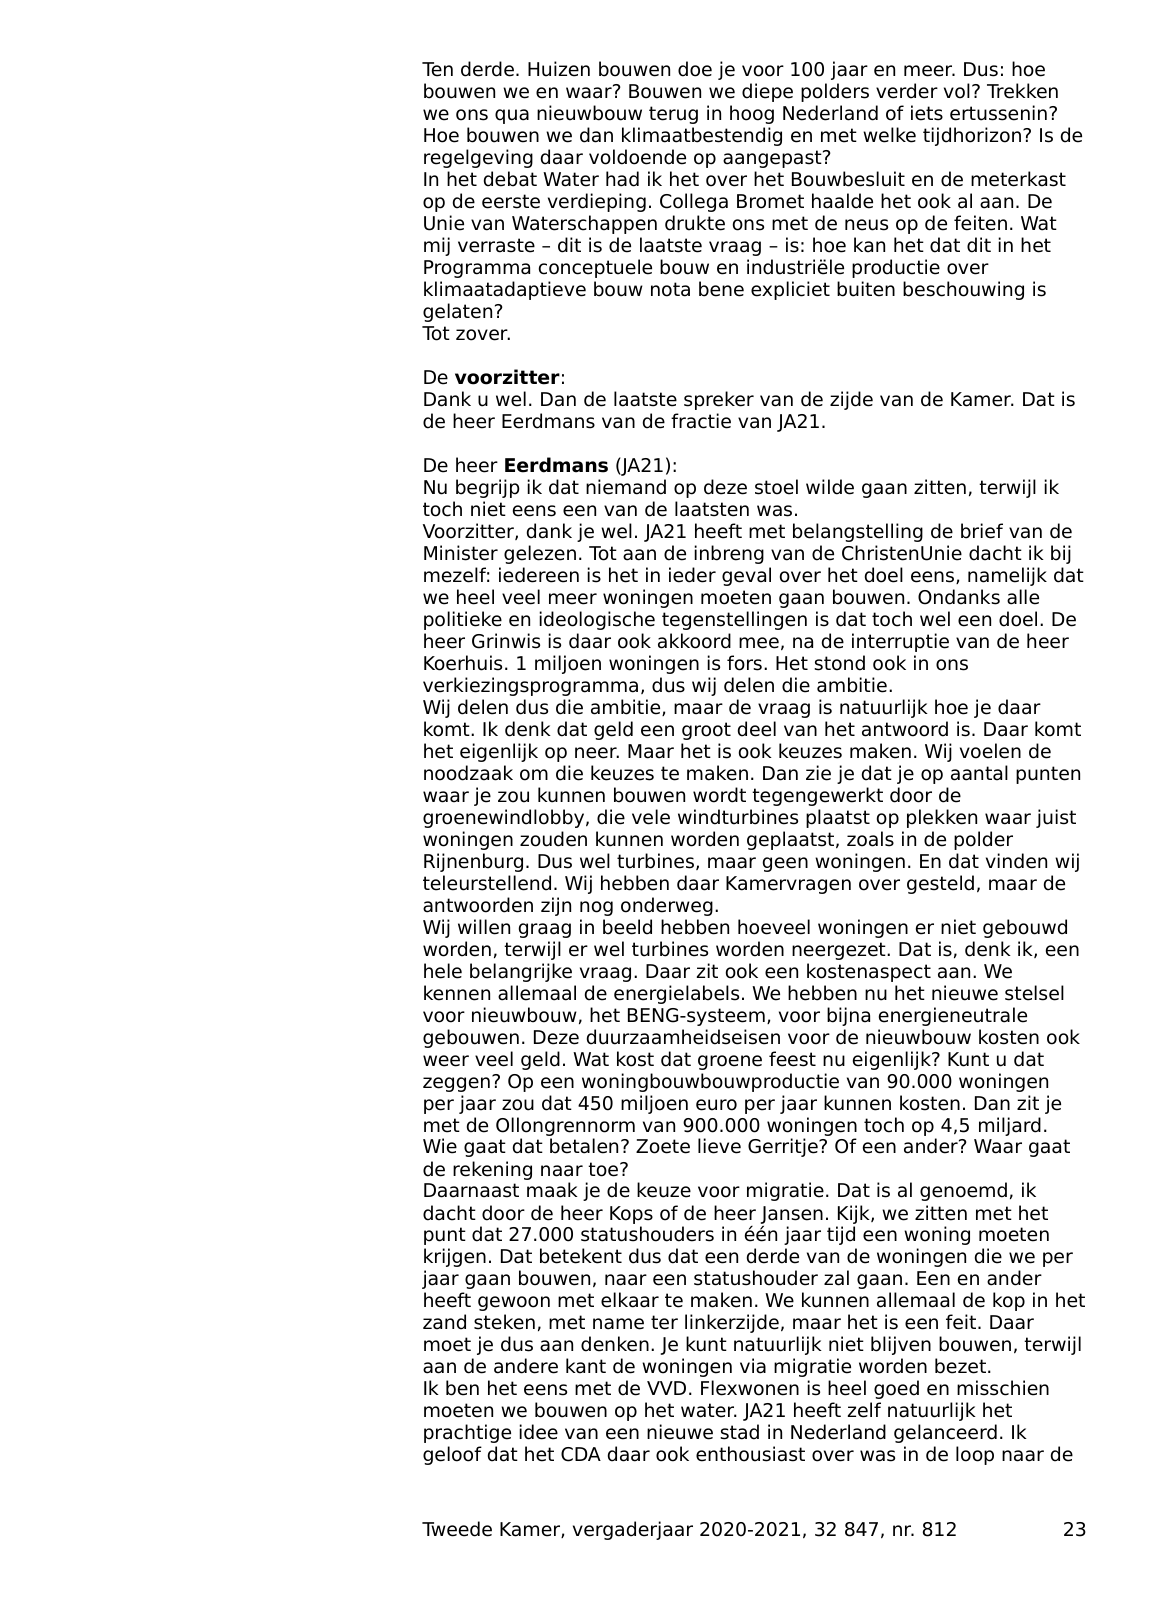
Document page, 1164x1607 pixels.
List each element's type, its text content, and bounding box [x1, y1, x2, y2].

text Daarnaast maak je de keuze voor migratie. Dat is al genoemd, ik dacht door de heer Kops of de heer Jansen. Kijk, we zitten met het punt dat 27.000 statushouders in één jaar tijd een woning moeten krijgen. Dat betekent dus dat een derde van de woningen die we per jaar gaan bouwen, naar een statushouder zal gaan. Een en ander heeft gewoon met elkaar te maken. We kunnen allemaal de kop in het zand steken, met name ter linkerzijde, maar het is een feit. Daar moet je dus aan denken. Je kunt natuurlijk niet blijven bouwen, terwijl aan de andere kant de woningen via migratie worden bezet. [422, 1180, 1087, 1378]
text De heer Eerdmans (JA21): [422, 455, 1087, 477]
text Nu begrijp ik dat niemand op deze stoel wilde gaan zitten, terwijl ik toch niet eens een van de laatsten was. [422, 477, 1087, 521]
text Ten derde. Huizen bouwen doe je voor 100 jaar en meer. Dus: hoe bouwen we en waar? Bouwen we diepe polders verder vol? Trekken we ons qua nieuwbouw terug in hoog Nederland of iets ertussenin? Hoe bouwen we dan klimaatbestendig en met welke tijdhorizon? Is de regelgeving daar voldoende op aangepast? [422, 59, 1087, 169]
text Ik ben het eens met de VVD. Flexwonen is heel goed en misschien moeten we bouwen op het water. JA21 heeft zelf natuurlijk het prachtige idee van een nieuwe stad in Nederland gelanceerd. Ik geloof dat het CDA daar ook enthousiast over was in de loop naar de [422, 1378, 1087, 1466]
text De voorzitter: [422, 367, 1087, 389]
text Voorzitter, dank je wel. JA21 heeft met belangstelling de brief van de Minister gelezen. Tot aan de inbreng van de ChristenUnie dacht ik bij mezelf: iedereen is het in ieder geval over het doel eens, namelijk dat we heel veel meer woningen moeten gaan bouwen. Ondanks alle politieke en ideologische tegenstellingen is dat toch wel een doel. De heer Grinwis is daar ook akkoord mee, na de interruptie van de heer Koerhuis. 1 miljoen woningen is fors. Het stond ook in ons verkiezingsprogramma, dus wij delen die ambitie. [422, 521, 1087, 697]
text In het debat Water had ik het over het Bouwbesluit en de meterkast op de eerste verdieping. Collega Bromet haalde het ook al aan. De Unie van Waterschappen drukte ons met de neus op de feiten. Wat mij verraste – dit is de laatste vraag – is: hoe kan het dat dit in het Programma conceptuele bouw en industriële productie over klimaatadaptieve bouw nota bene expliciet buiten beschouwing is gelaten? [422, 169, 1087, 323]
text Wij delen dus die ambitie, maar de vraag is natuurlijk hoe je daar komt. Ik denk dat geld een groot deel van het antwoord is. Daar komt het eigenlijk op neer. Maar het is ook keuzes maken. Wij voelen de noodzaak om die keuzes te maken. Dan zie je dat je op aantal punten waar je zou kunnen bouwen wordt tegengewerkt door de groenewindlobby, die vele windturbines plaatst op plekken waar juist woningen zouden kunnen worden geplaatst, zoals in de polder Rijnenburg. Dus wel turbines, maar geen woningen. En dat vinden wij teleurstellend. Wij hebben daar Kamervragen over gesteld, maar de antwoorden zijn nog onderweg. [422, 697, 1087, 917]
text Wij willen graag in beeld hebben hoeveel woningen er niet gebouwd worden, terwijl er wel turbines worden neergezet. Dat is, denk ik, een hele belangrijke vraag. Daar zit ook een kostenaspect aan. We kennen allemaal de energielabels. We hebben nu het nieuwe stelsel voor nieuwbouw, het BENG-systeem, voor bijna energieneutrale gebouwen. Deze duurzaamheidseisen voor de nieuwbouw kosten ook weer veel geld. Wat kost dat groene feest nu eigenlijk? Kunt u dat zeggen? Op een woningbouwbouwproductie van 90.000 woningen per jaar zou dat 450 miljoen euro per jaar kunnen kosten. Dan zit je met de Ollongrennorm van 900.000 woningen toch op 4,5 miljard. Wie gaat dat betalen? Zoete lieve Gerritje? Of een ander? Waar gaat de rekening naar toe? [422, 917, 1087, 1180]
text Dank u wel. Dan de laatste spreker van de zijde van de Kamer. Dat is de heer Eerdmans van de fractie van JA21. [422, 389, 1087, 433]
text Tot zover. [422, 323, 1087, 345]
